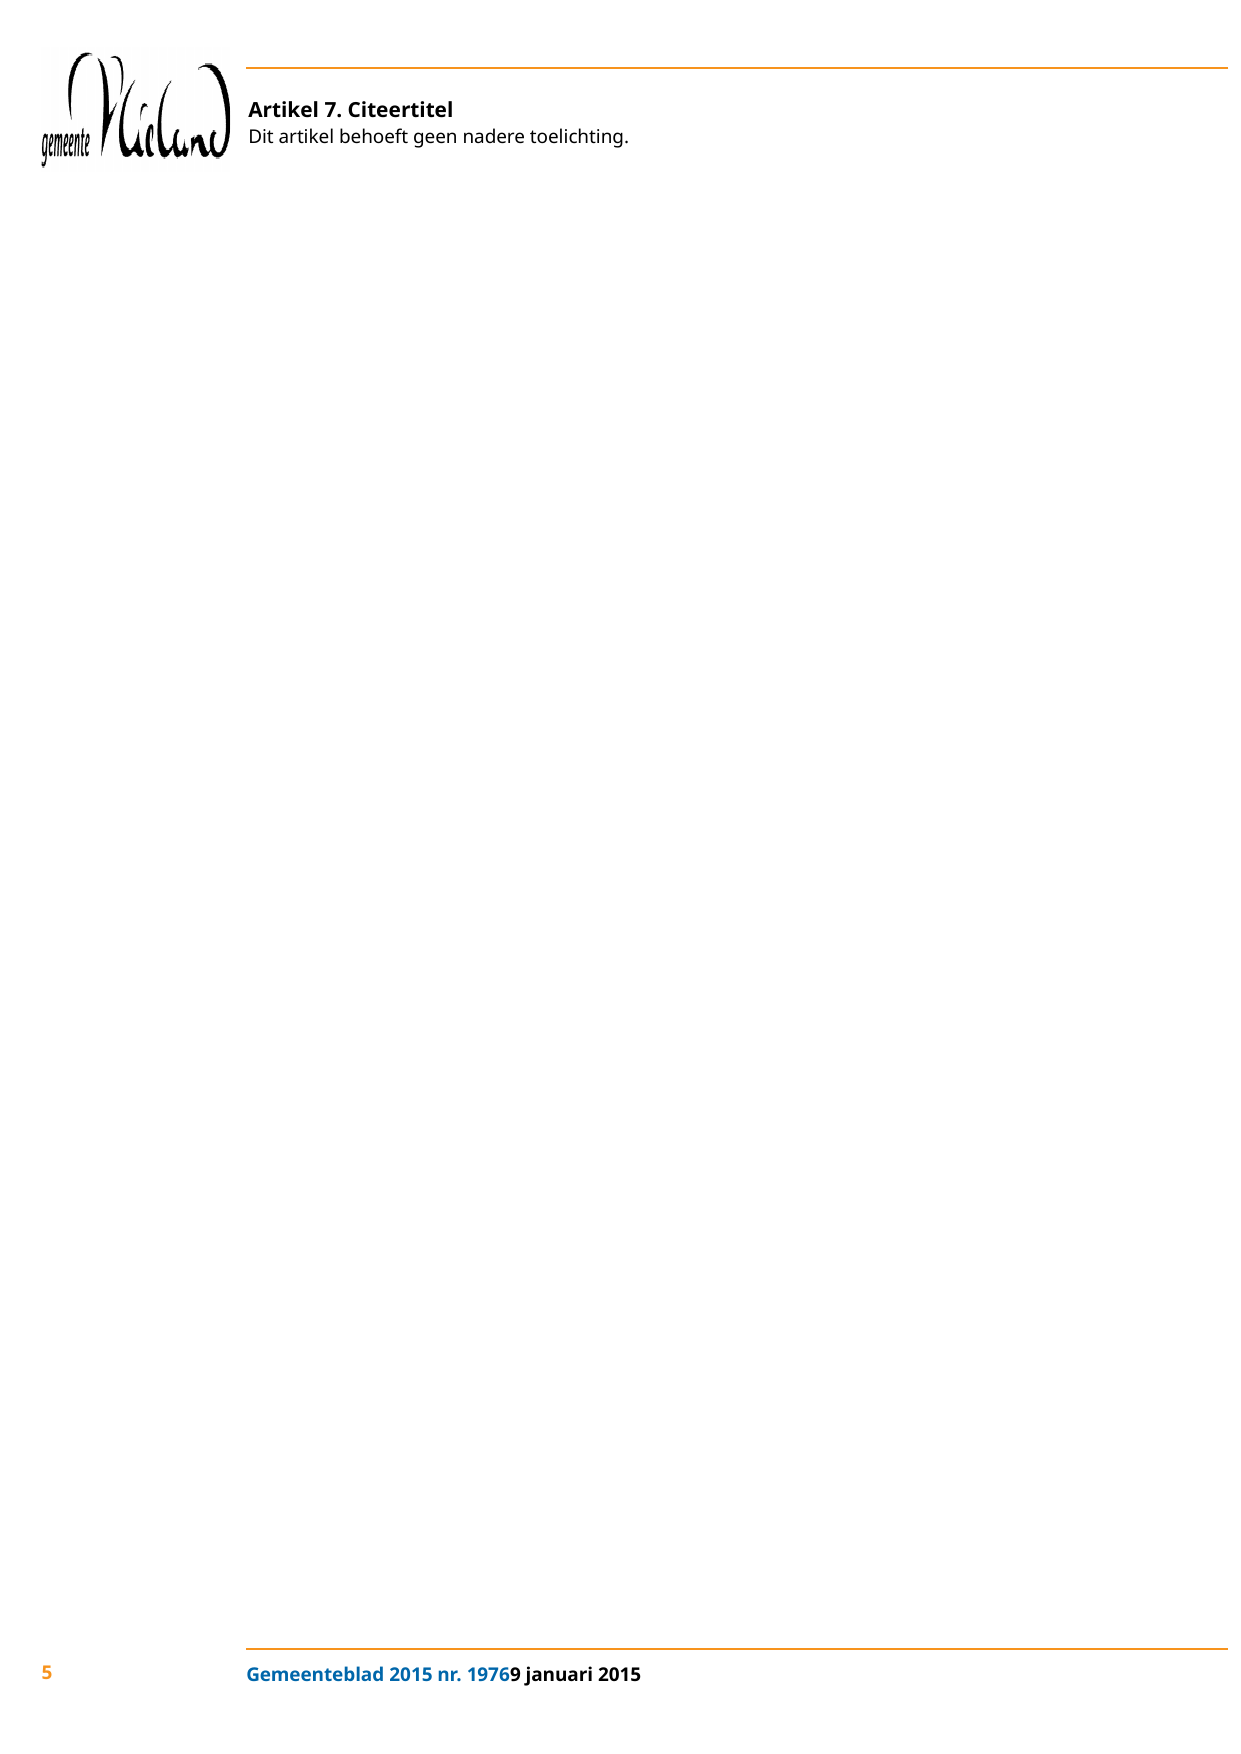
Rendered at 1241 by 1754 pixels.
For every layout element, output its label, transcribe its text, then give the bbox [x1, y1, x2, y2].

text Dit artikel behoeft geen nadere toelichting. [248, 123, 1152, 149]
text Artikel 7. Citeertitel [248, 95, 1152, 123]
picture [41, 47, 231, 172]
